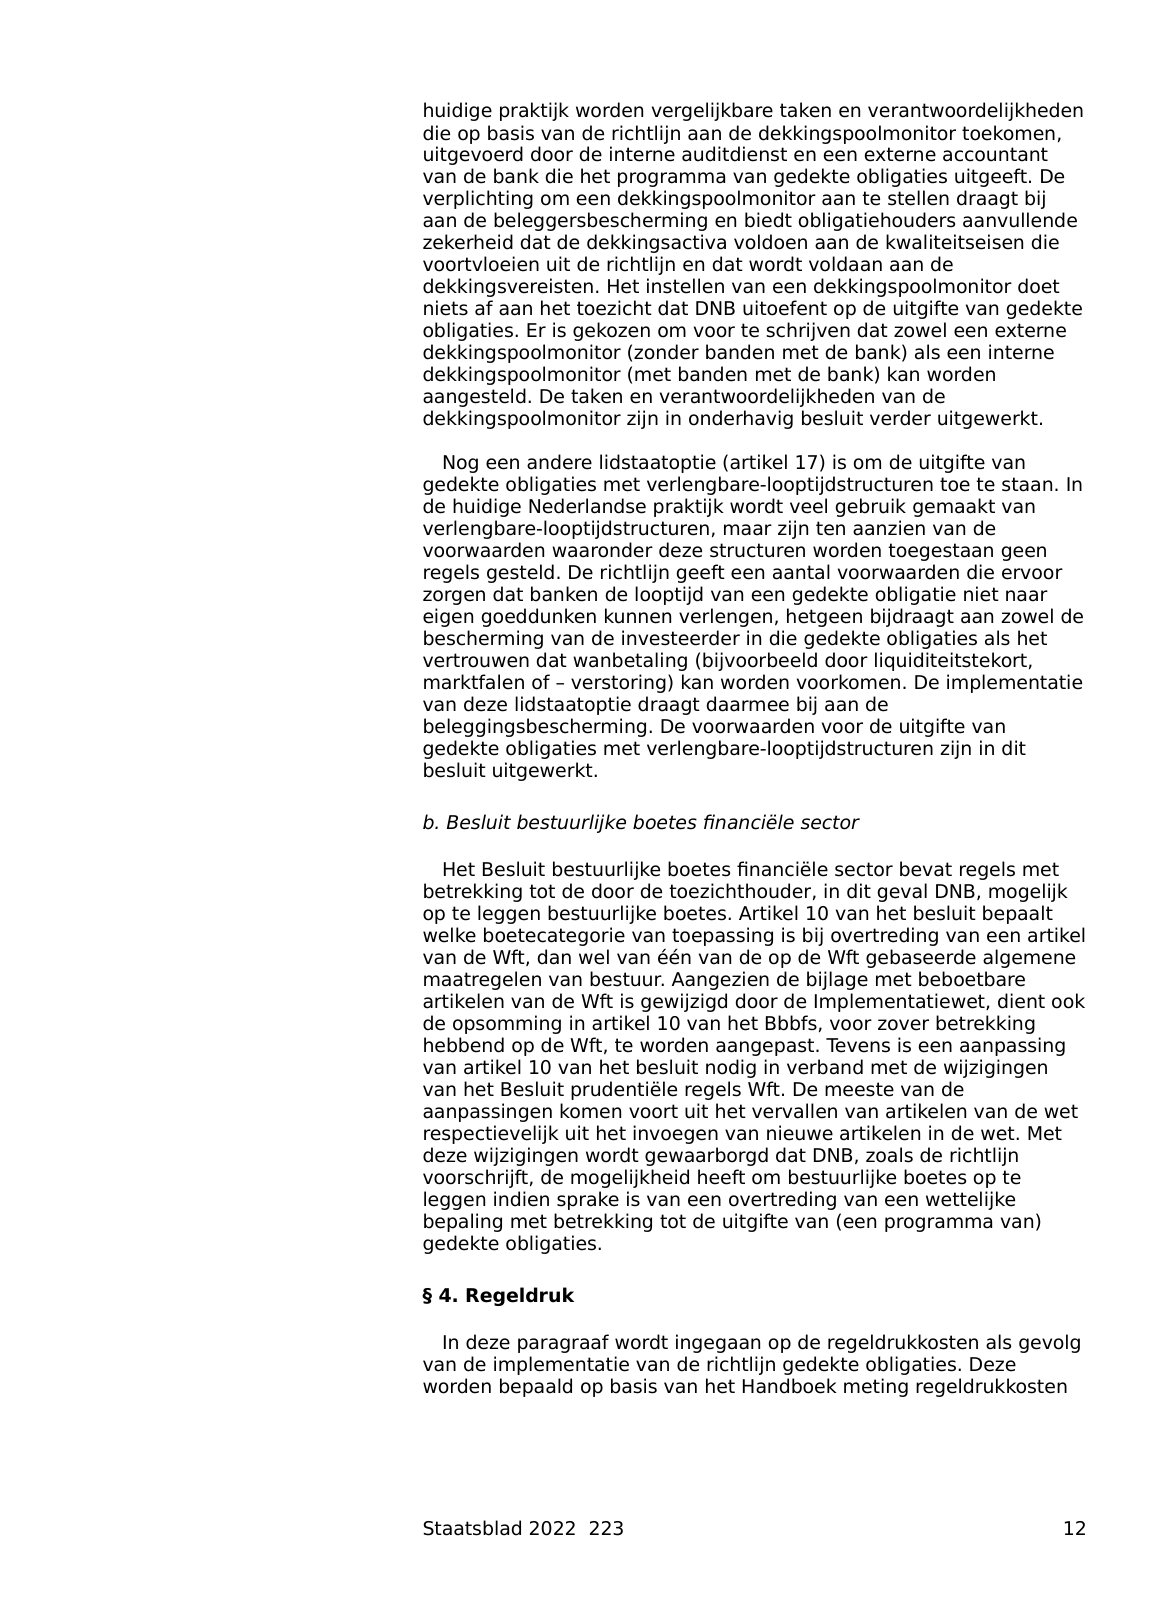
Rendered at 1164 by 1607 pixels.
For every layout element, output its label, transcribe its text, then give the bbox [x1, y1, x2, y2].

text In deze paragraaf wordt ingegaan op de regeldrukkosten als gevolg van de implementatie van de richtlijn gedekte obligaties. Deze worden bepaald op basis van het Handboek meting regeldrukkosten [422, 1332, 1087, 1397]
subtitle § 4. Regeldruk [422, 1284, 1087, 1307]
text Nog een andere lidstaatoptie (artikel 17) is om de uitgifte van gedekte obligaties met verlengbare-looptijdstructuren toe te staan. In de huidige Nederlandse praktijk wordt veel gebruik gemaakt van verlengbare-looptijdstructuren, maar zijn ten aanzien van de voorwaarden waaronder deze structuren worden toegestaan geen regels gesteld. De richtlijn geeft een aantal voorwaarden die ervoor zorgen dat banken de looptijd van een gedekte obligatie niet naar eigen goeddunken kunnen verlengen, hetgeen bijdraagt aan zowel de bescherming van de investeerder in die gedekte obligaties als het vertrouwen dat wanbetaling (bijvoorbeeld door liquiditeitstekort, marktfalen of – verstoring) kan worden voorkomen. De implementatie van deze lidstaatoptie draagt daarmee bij aan de beleggingsbescherming. De voorwaarden voor de uitgifte van gedekte obligaties met verlengbare-looptijdstructuren zijn in dit besluit uitgewerkt. [422, 452, 1087, 782]
text Het Besluit bestuurlijke boetes financiële sector bevat regels met betrekking tot de door de toezichthouder, in dit geval DNB, mogelijk op te leggen bestuurlijke boetes. Artikel 10 van het besluit bepaalt welke boetecategorie van toepassing is bij overtreding van een artikel van de Wft, dan wel van één van de op de Wft gebaseerde algemene maatregelen van bestuur. Aangezien de bijlage met beboetbare artikelen van de Wft is gewijzigd door de Implementatiewet, dient ook de opsomming in artikel 10 van het Bbbfs, voor zover betrekking hebbend op de Wft, te worden aangepast. Tevens is een aanpassing van artikel 10 van het besluit nodig in verband met de wijzigingen van het Besluit prudentiële regels Wft. De meeste van de aanpassingen komen voort uit het vervallen van artikelen van de wet respectievelijk uit het invoegen van nieuwe artikelen in de wet. Met deze wijzigingen wordt gewaarborgd dat DNB, zoals de richtlijn voorschrijft, de mogelijkheid heeft om bestuurlijke boetes op te leggen indien sprake is van een overtreding van een wettelijke bepaling met betrekking tot de uitgifte van (een programma van) gedekte obligaties. [422, 859, 1087, 1254]
subtitle b. Besluit bestuurlijke boetes financiële sector [422, 812, 1087, 834]
text huidige praktijk worden vergelijkbare taken en verantwoordelijkheden die op basis van de richtlijn aan de dekkingspoolmonitor toekomen, uitgevoerd door de interne auditdienst en een externe accountant van de bank die het programma van gedekte obligaties uitgeeft. De verplichting om een dekkingspoolmonitor aan te stellen draagt bij aan de beleggersbescherming en biedt obligatiehouders aanvullende zekerheid dat de dekkingsactiva voldoen aan de kwaliteitseisen die voortvloeien uit de richtlijn en dat wordt voldaan aan de dekkingsvereisten. Het instellen van een dekkingspoolmonitor doet niets af aan het toezicht dat DNB uitoefent op de uitgifte van gedekte obligaties. Er is gekozen om voor te schrijven dat zowel een externe dekkingspoolmonitor (zonder banden met de bank) als een interne dekkingspoolmonitor (met banden met de bank) kan worden aangesteld. De taken en verantwoordelijkheden van de dekkingspoolmonitor zijn in onderhavig besluit verder uitgewerkt. [422, 100, 1087, 430]
